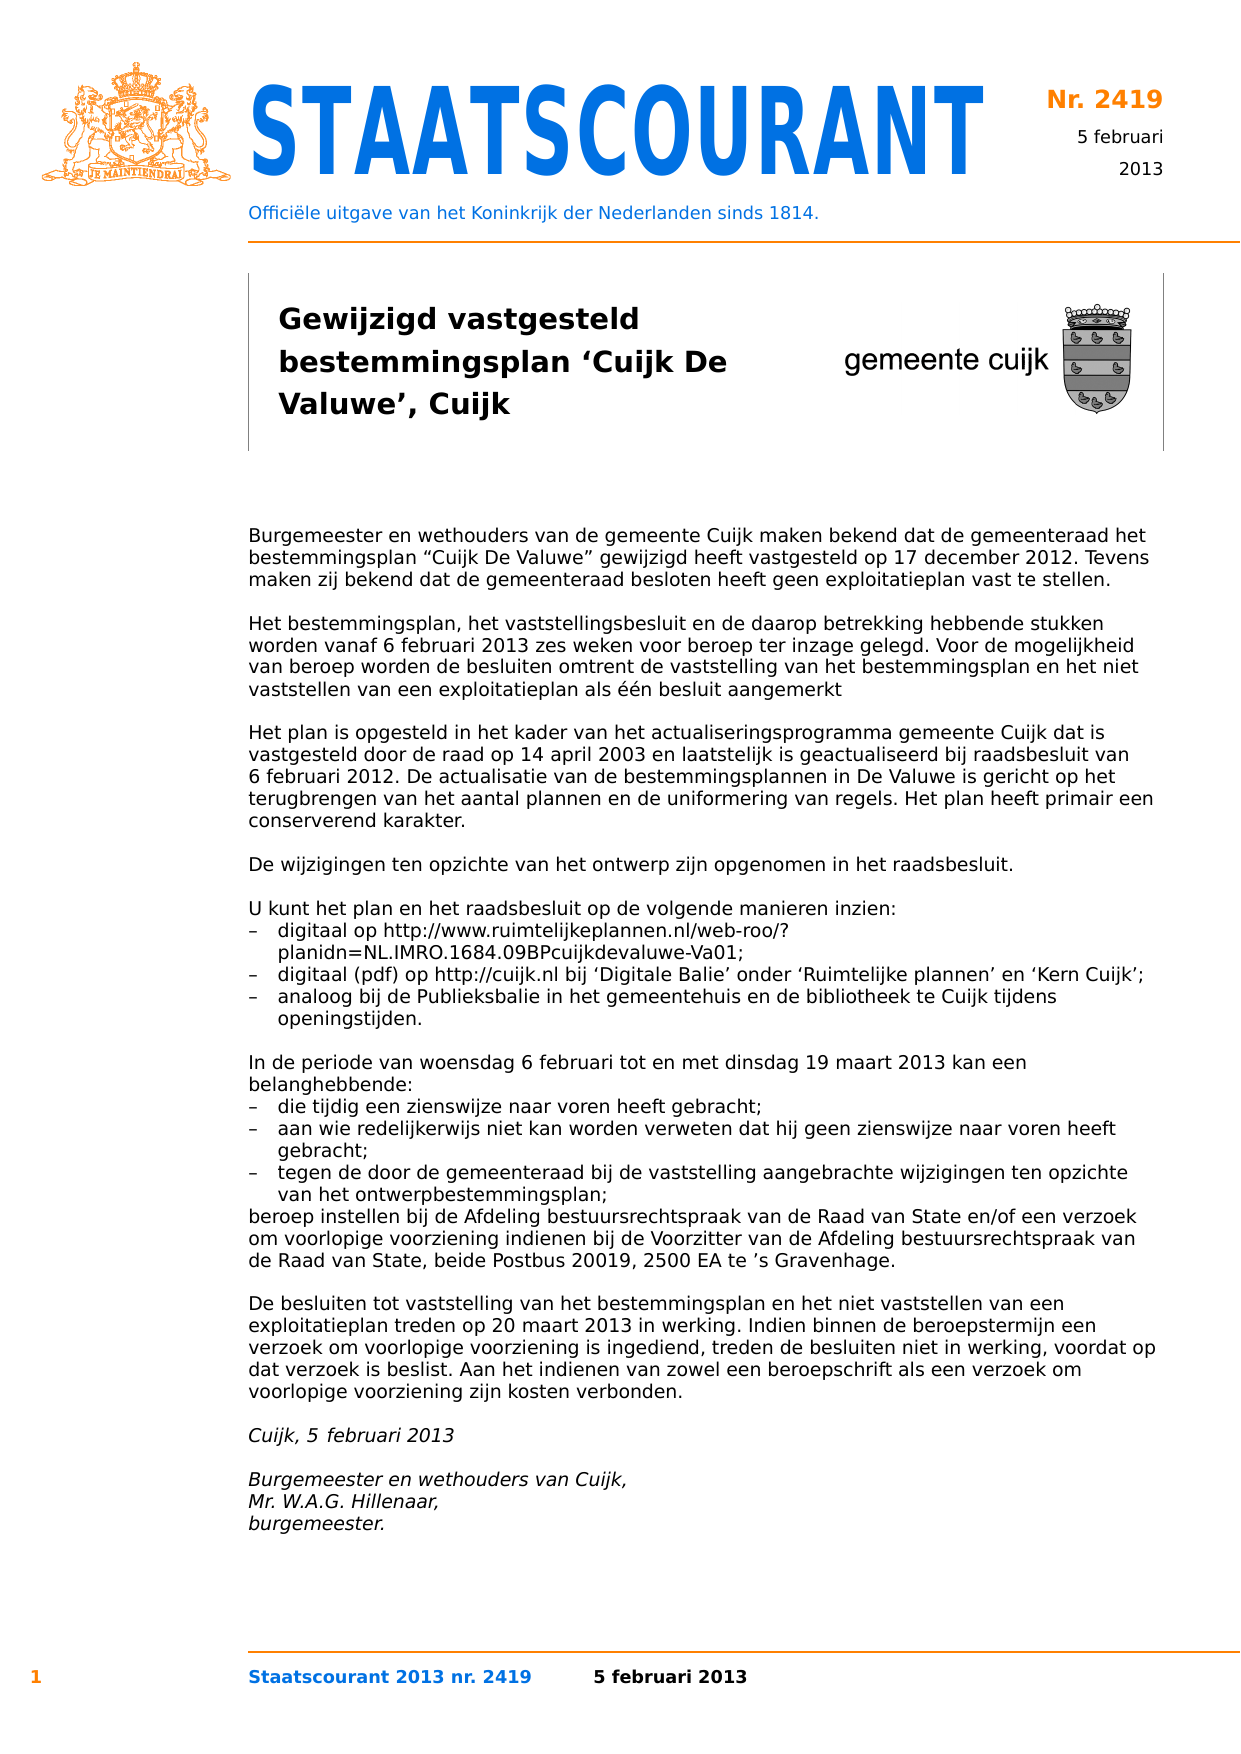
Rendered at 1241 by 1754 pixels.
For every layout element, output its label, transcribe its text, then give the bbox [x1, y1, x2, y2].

text – digitaal (pdf) op http://cuijk.nl bij ‘Digitale Balie’ onder ‘Ruimtelijke plannen’ en ‘Kern Cuijk’; [248, 964, 1163, 986]
text Het bestemmingsplan, het vaststellingsbesluit en de daarop betrekking hebbende stukken worden vanaf 6 februari 2013 zes weken voor beroep ter inzage gelegd. Voor de mogelijkheid van beroep worden de besluiten omtrent de vaststelling van het bestemmingsplan en het niet vaststellen van een exploitatieplan als één besluit aangemerkt [248, 612, 1163, 700]
text beroep instellen bij de Afdeling bestuursrechtspraak van de Raad van State en/of een verzoek om voorlopige voorziening indienen bij de Voorzitter van de Afdeling bestuursrechtspraak van de Raad van State, beide Postbus 20019, 2500 EA te ’s Gravenhage. [248, 1206, 1163, 1271]
table_header STAATSCOURANT [248, 62, 998, 203]
text Het plan is opgesteld in het kader van het actualiseringsprogramma gemeente Cuijk dat is vastgesteld door de raad op 14 april 2003 en laatstelijk is geactualiseerd bij raadsbesluit van 6 februari 2012. De actualisatie van de bestemmingsplannen in De Valuwe is gericht op het terugbrengen van het aantal plannen en de uniformering van regels. Het plan heeft primair een conserverend karakter. [248, 722, 1163, 832]
text – aan wie redelijkerwijs niet kan worden verweten dat hij geen zienswijze naar voren heeft gebracht; [248, 1118, 1163, 1162]
picture [844, 302, 1134, 415]
text De wijzigingen ten opzichte van het ontwerp zijn opgenomen in het raadsbesluit. [248, 854, 1163, 876]
picture [41, 62, 231, 186]
table_cell Officiële uitgave van het Koninkrijk der Nederlanden sinds 1814. [248, 203, 1240, 241]
text – analoog bij de Publieksbalie in het gemeentehuis en de bibliotheek te Cuijk tijdens openingstijden. [248, 986, 1163, 1030]
table_header [25, 62, 248, 241]
text – tegen de door de gemeenteraad bij de vaststelling aangebrachte wijzigingen ten opzichte van het ontwerpbestemmingsplan; [248, 1162, 1163, 1206]
text Burgemeester en wethouders van Cuijk, Mr. W.A.G. Hillenaar, burgemeester. [248, 1469, 1163, 1535]
table_cell 5 februari [998, 121, 1240, 153]
table_header Nr. 2419 [998, 62, 1240, 121]
text – digitaal op http://www.ruimtelijkeplannen.nl/web-roo/?planidn=NL.IMRO.1684.09BPcuijkdevaluwe-Va01; [248, 920, 1163, 964]
text De besluiten tot vaststelling van het bestemmingsplan en het niet vaststellen van een exploitatieplan treden op 20 maart 2013 in werking. Indien binnen de beroepstermijn een verzoek om voorlopige voorziening is ingediend, treden de besluiten niet in werking, voordat op dat verzoek is beslist. Aan het indienen van zowel een beroepschrift als een verzoek om voorlopige voorziening zijn kosten verbonden. [248, 1293, 1163, 1403]
table_cell 2013 [998, 153, 1240, 203]
text In de periode van woensdag 6 februari tot en met dinsdag 19 maart 2013 kan een belanghebbende: [248, 1052, 1163, 1096]
text – die tijdig een zienswijze naar voren heeft gebracht; [248, 1096, 1163, 1118]
text U kunt het plan en het raadsbesluit op de volgende manieren inzien: [248, 898, 1163, 920]
subtitle Gewijzigd vastgesteld bestemmingsplan ‘Cuijk De Valuwe’, Cuijk [249, 273, 1163, 451]
text Cuijk, 5 februari 2013 [248, 1425, 1163, 1447]
text Burgemeester en wethouders van de gemeente Cuijk maken bekend dat de gemeenteraad het bestemmingsplan “Cuijk De Valuwe” gewijzigd heeft vastgesteld op 17 december 2012. Tevens maken zij bekend dat de gemeenteraad besloten heeft geen exploitatieplan vast te stellen. [248, 525, 1163, 591]
